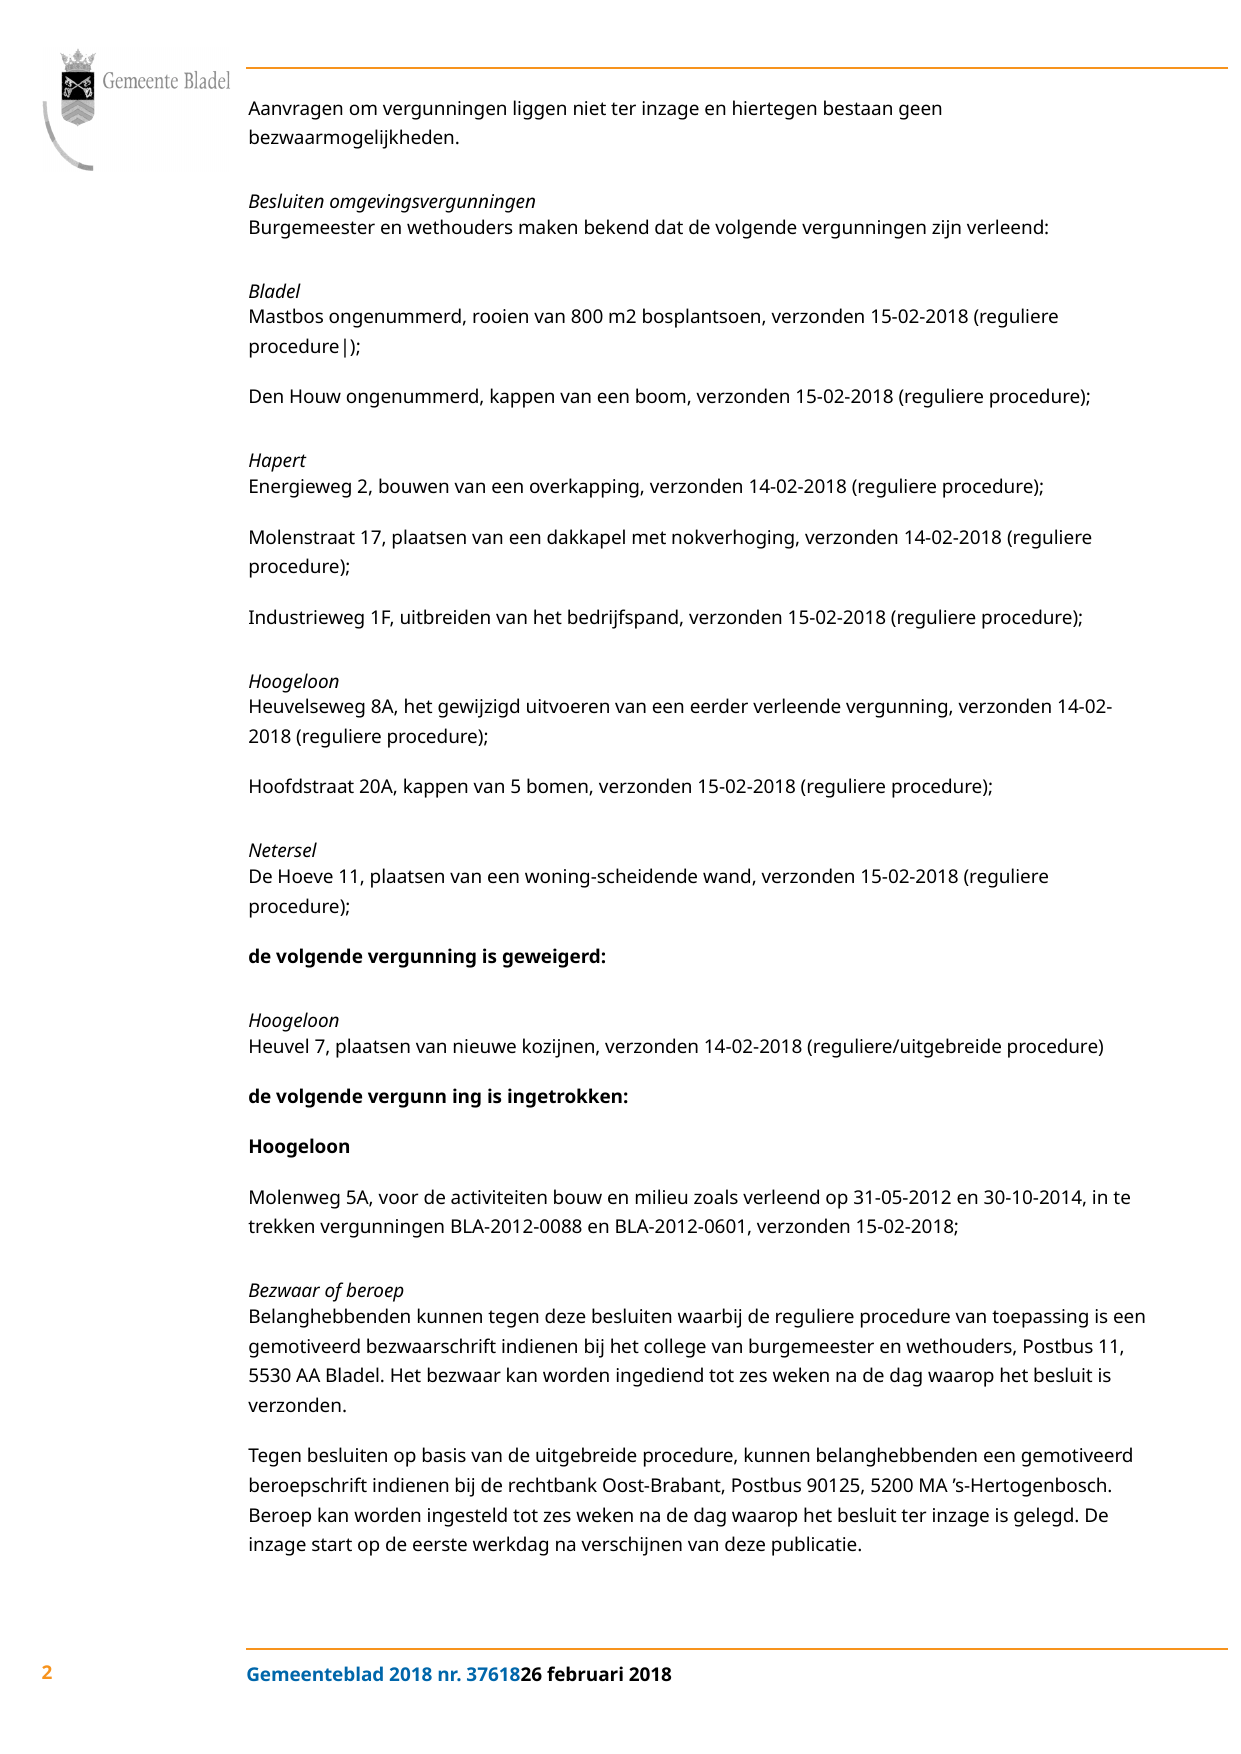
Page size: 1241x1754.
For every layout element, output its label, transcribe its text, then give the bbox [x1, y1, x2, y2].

text Industrieweg 1F, uitbreiden van het bedrijfspand, verzonden 15-02-2018 (reguliere procedure); [248, 604, 1152, 629]
text Tegen besluiten op basis van de uitgebreide procedure, kunnen belanghebbenden een gemotiveerd beroepschrift indienen bij de rechtbank Oost-Brabant, Postbus 90125, 5200 MA ’s-Hertogenbosch. Beroep kan worden ingesteld tot zes weken na de dag waarop het besluit ter inzage is gelegd. De inzage start op de eerste werkdag na verschijnen van deze publicatie. [248, 1443, 1152, 1557]
text Besluiten omgevingsvergunningen [248, 188, 1152, 214]
text Energieweg 2, bouwen van een overkapping, verzonden 14-02-2018 (reguliere procedure); [248, 473, 1152, 499]
text Aanvragen om vergunningen liggen niet ter inzage en hiertegen bestaan geen bezwaarmogelijkheden. [248, 95, 1152, 150]
text Hapert [248, 448, 1152, 473]
text de volgende vergunning is geweigerd: [248, 943, 1152, 969]
text Belanghebbenden kunnen tegen deze besluiten waarbij de reguliere procedure van toepassing is een gemotiveerd bezwaarschrift indienen bij het college van burgemeester en wethouders, Postbus 11, 5530 AA Bladel. Het bezwaar kan worden ingediend tot zes weken na de dag waarop het besluit is verzonden. [248, 1303, 1152, 1418]
text Bladel [248, 278, 1152, 304]
text Molenweg 5A, voor de activiteiten bouw en milieu zoals verleend op 31-05-2012 en 30-10-2014, in te trekken vergunningen BLA-2012-0088 en BLA-2012-0601, verzonden 15-02-2018; [248, 1184, 1152, 1239]
text De Hoeve 11, plaatsen van een woning-scheidende wand, verzonden 15-02-2018 (reguliere procedure); [248, 863, 1152, 918]
text Hoogeloon [248, 668, 1152, 693]
text de volgende vergunn ing is ingetrokken: [248, 1083, 1152, 1109]
picture [41, 47, 231, 172]
text Hoogeloon [248, 1134, 1152, 1159]
text Burgemeester en wethouders maken bekend dat de volgende vergunningen zijn verleend: [248, 214, 1152, 240]
text Molenstraat 17, plaatsen van een dakkapel met nokverhoging, verzonden 14-02-2018 (reguliere procedure); [248, 524, 1152, 579]
text Heuvelseweg 8A, het gewijzigd uitvoeren van een eerder verleende vergunning, verzonden 14-02-2018 (reguliere procedure); [248, 693, 1152, 749]
text Bezwaar of beroep [248, 1278, 1152, 1303]
text Mastbos ongenummerd, rooien van 800 m2 bosplantsoen, verzonden 15-02-2018 (reguliere procedure|); [248, 304, 1152, 359]
text Den Houw ongenummerd, kappen van een boom, verzonden 15-02-2018 (reguliere procedure); [248, 384, 1152, 409]
text Hoogeloon [248, 1007, 1152, 1033]
text Hoofdstraat 20A, kappen van 5 bomen, verzonden 15-02-2018 (reguliere procedure); [248, 773, 1152, 799]
text Heuvel 7, plaatsen van nieuwe kozijnen, verzonden 14-02-2018 (reguliere/uitgebreide procedure) [248, 1033, 1152, 1059]
text Netersel [248, 837, 1152, 863]
